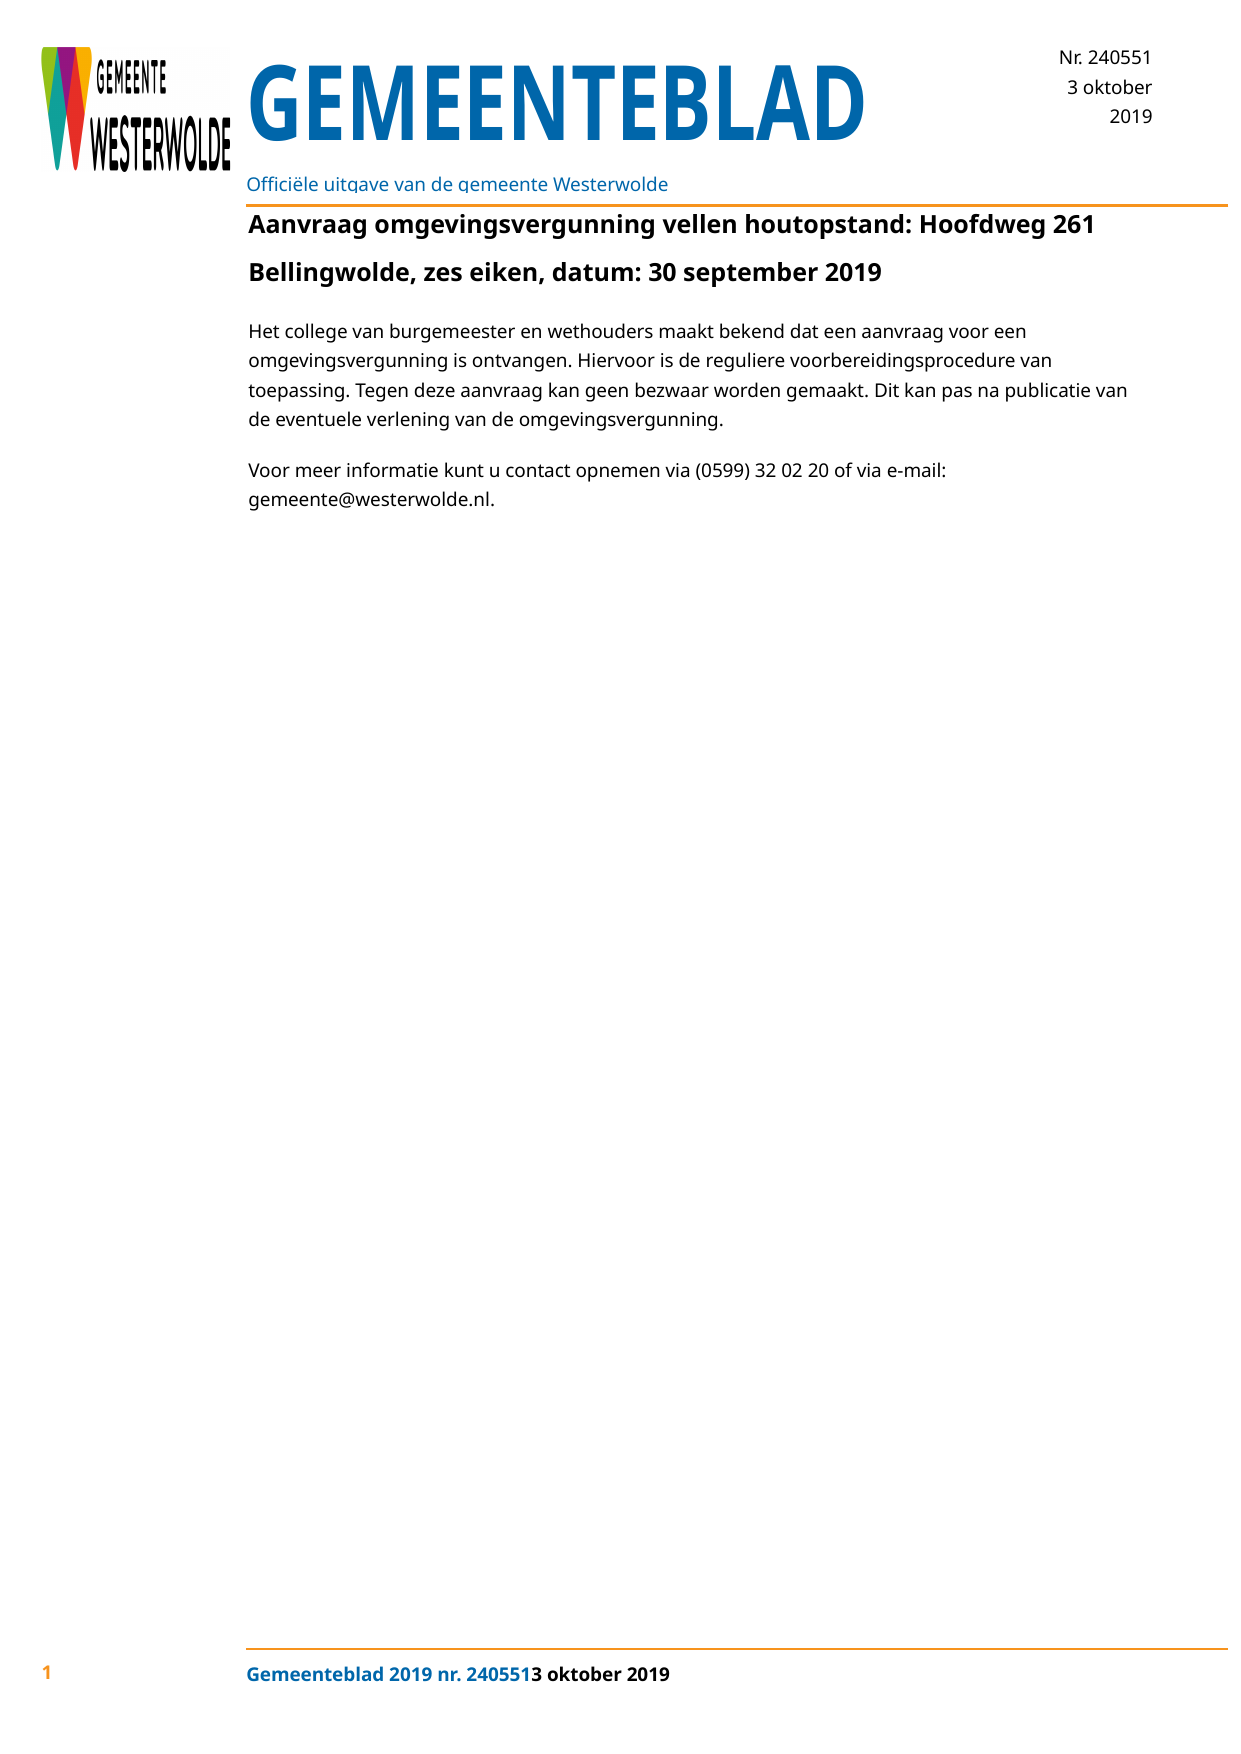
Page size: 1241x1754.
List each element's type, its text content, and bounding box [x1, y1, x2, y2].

picture [41, 47, 231, 172]
text Het college van burgemeester en wethouders maakt bekend dat een aanvraag voor een omgevingsvergunning is ontvangen. Hiervoor is de reguliere voorbereidingsprocedure van toepassing. Tegen deze aanvraag kan geen bezwaar worden gemaakt. Dit kan pas na publicatie van de eventuele verlening van de omgevingsvergunning. [248, 318, 1152, 432]
text Voor meer informatie kunt u contact opnemen via (0599) 32 02 20 of via e-mail: gemeente@westerwolde.nl. [248, 457, 1152, 512]
text Aanvraag omgevingsvergunning vellen houtopstand: Hoofdweg 261 Bellingwolde, zes eiken, datum: 30 september 2019 [248, 207, 1152, 288]
